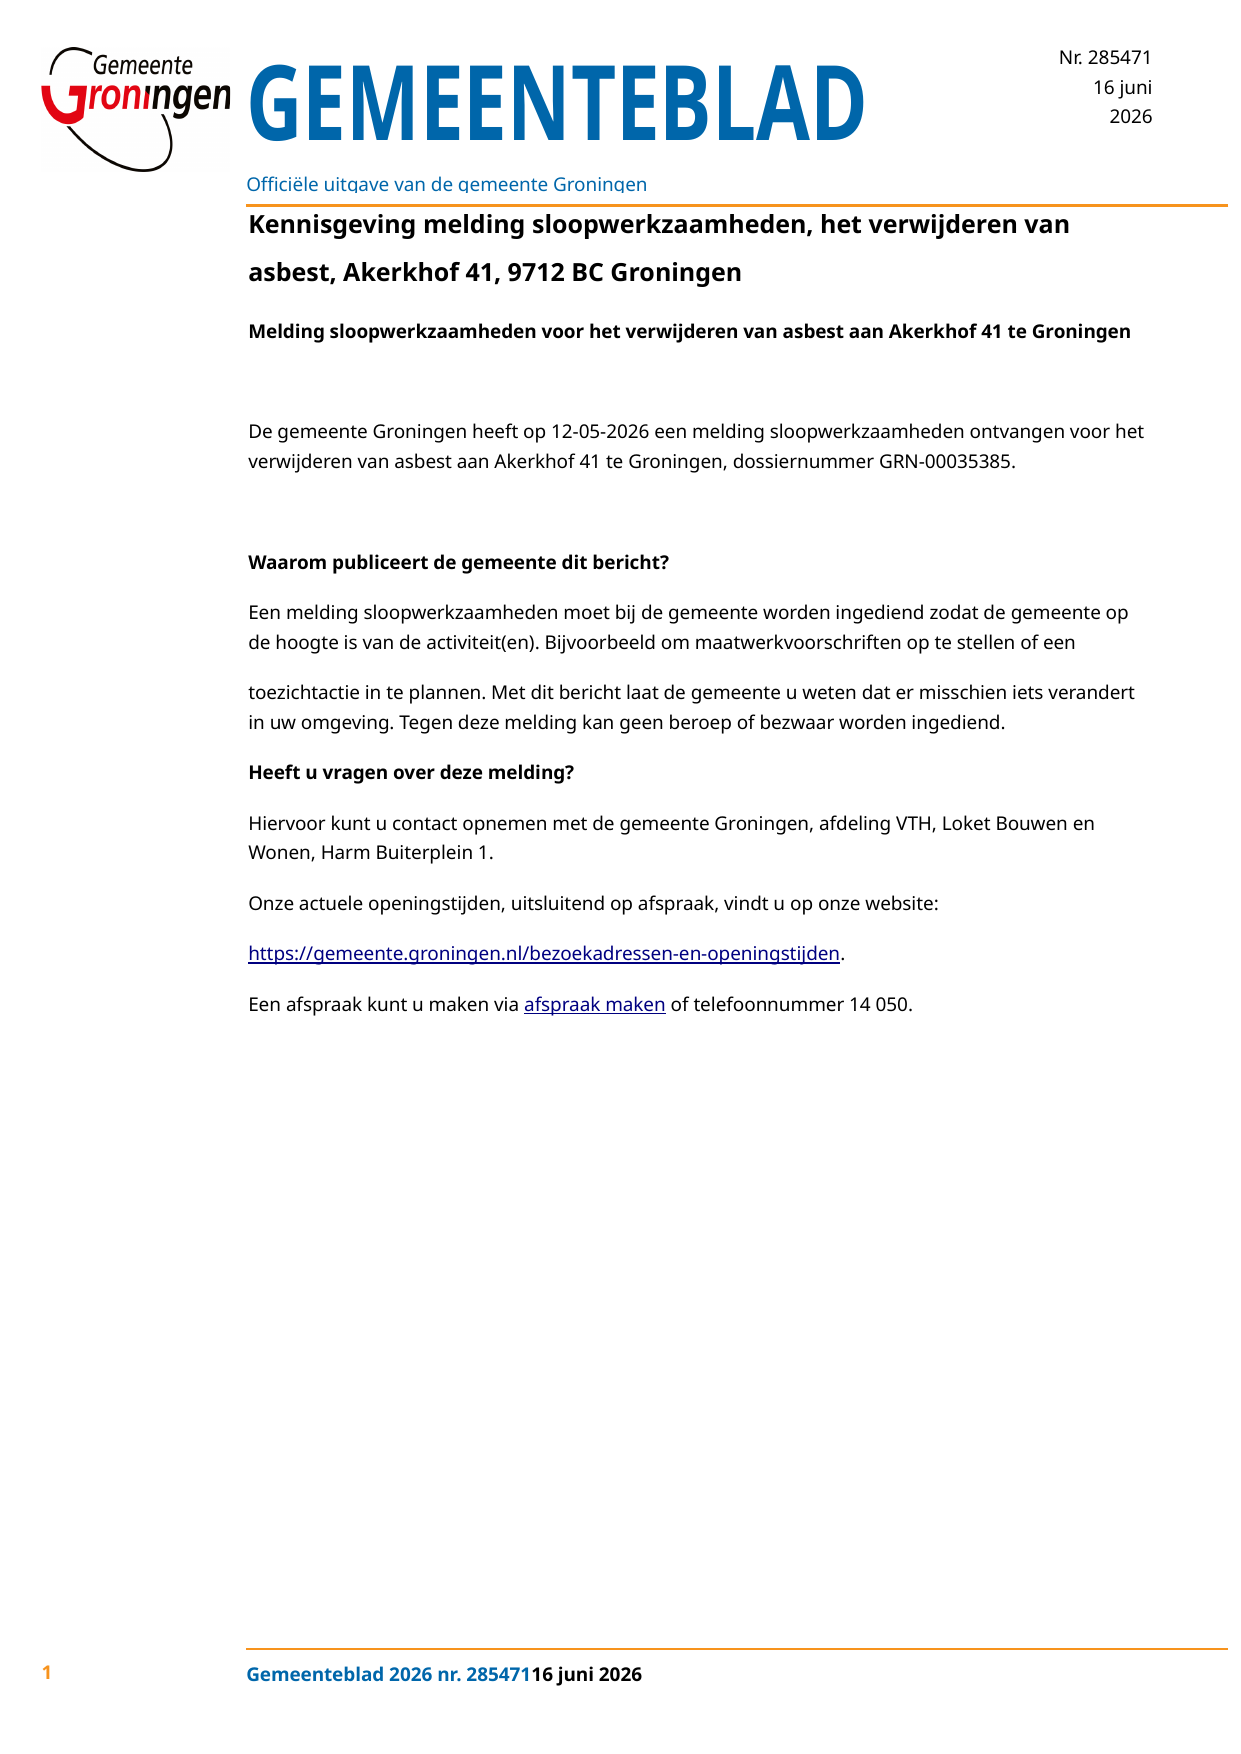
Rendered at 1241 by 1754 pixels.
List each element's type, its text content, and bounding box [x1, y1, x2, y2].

text Onze actuele openingstijden, uitsluitend op afspraak, vindt u op onze website: [248, 890, 1152, 916]
text Een afspraak kunt u maken via afspraak maken of telefoonnummer 14 050. [248, 991, 1152, 1017]
text De gemeente Groningen heeft op 12-05-2026 een melding sloopwerkzaamheden ontvangen voor het verwijderen van asbest aan Akerkhof 41 te Groningen, dossiernummer GRN-00035385. [248, 419, 1152, 474]
text Melding sloopwerkzaamheden voor het verwijderen van asbest aan Akerkhof 41 te Groningen [248, 318, 1152, 344]
text Hiervoor kunt u contact opnemen met de gemeente Groningen, afdeling VTH, Loket Bouwen en Wonen, Harm Buiterplein 1. [248, 810, 1152, 865]
text Waarom publiceert de gemeente dit bericht? [248, 549, 1152, 575]
text Heeft u vragen over deze melding? [248, 759, 1152, 785]
text Een melding sloopwerkzaamheden moet bij de gemeente worden ingediend zodat de gemeente op de hoogte is van de activiteit(en). Bijvoorbeeld om maatwerkvoorschriften op te stellen of een [248, 599, 1152, 655]
picture [41, 47, 231, 172]
text Kennisgeving melding sloopwerkzaamheden, het verwijderen van asbest, Akerkhof 41, 9712 BC Groningen [248, 207, 1152, 288]
text toezichtactie in te plannen. Met dit bericht laat de gemeente u weten dat er misschien iets verandert in uw omgeving. Tegen deze melding kan geen beroep of bezwaar worden ingediend. [248, 679, 1152, 735]
text https://gemeente.groningen.nl/bezoekadressen-en-openingstijden. [248, 940, 1152, 966]
